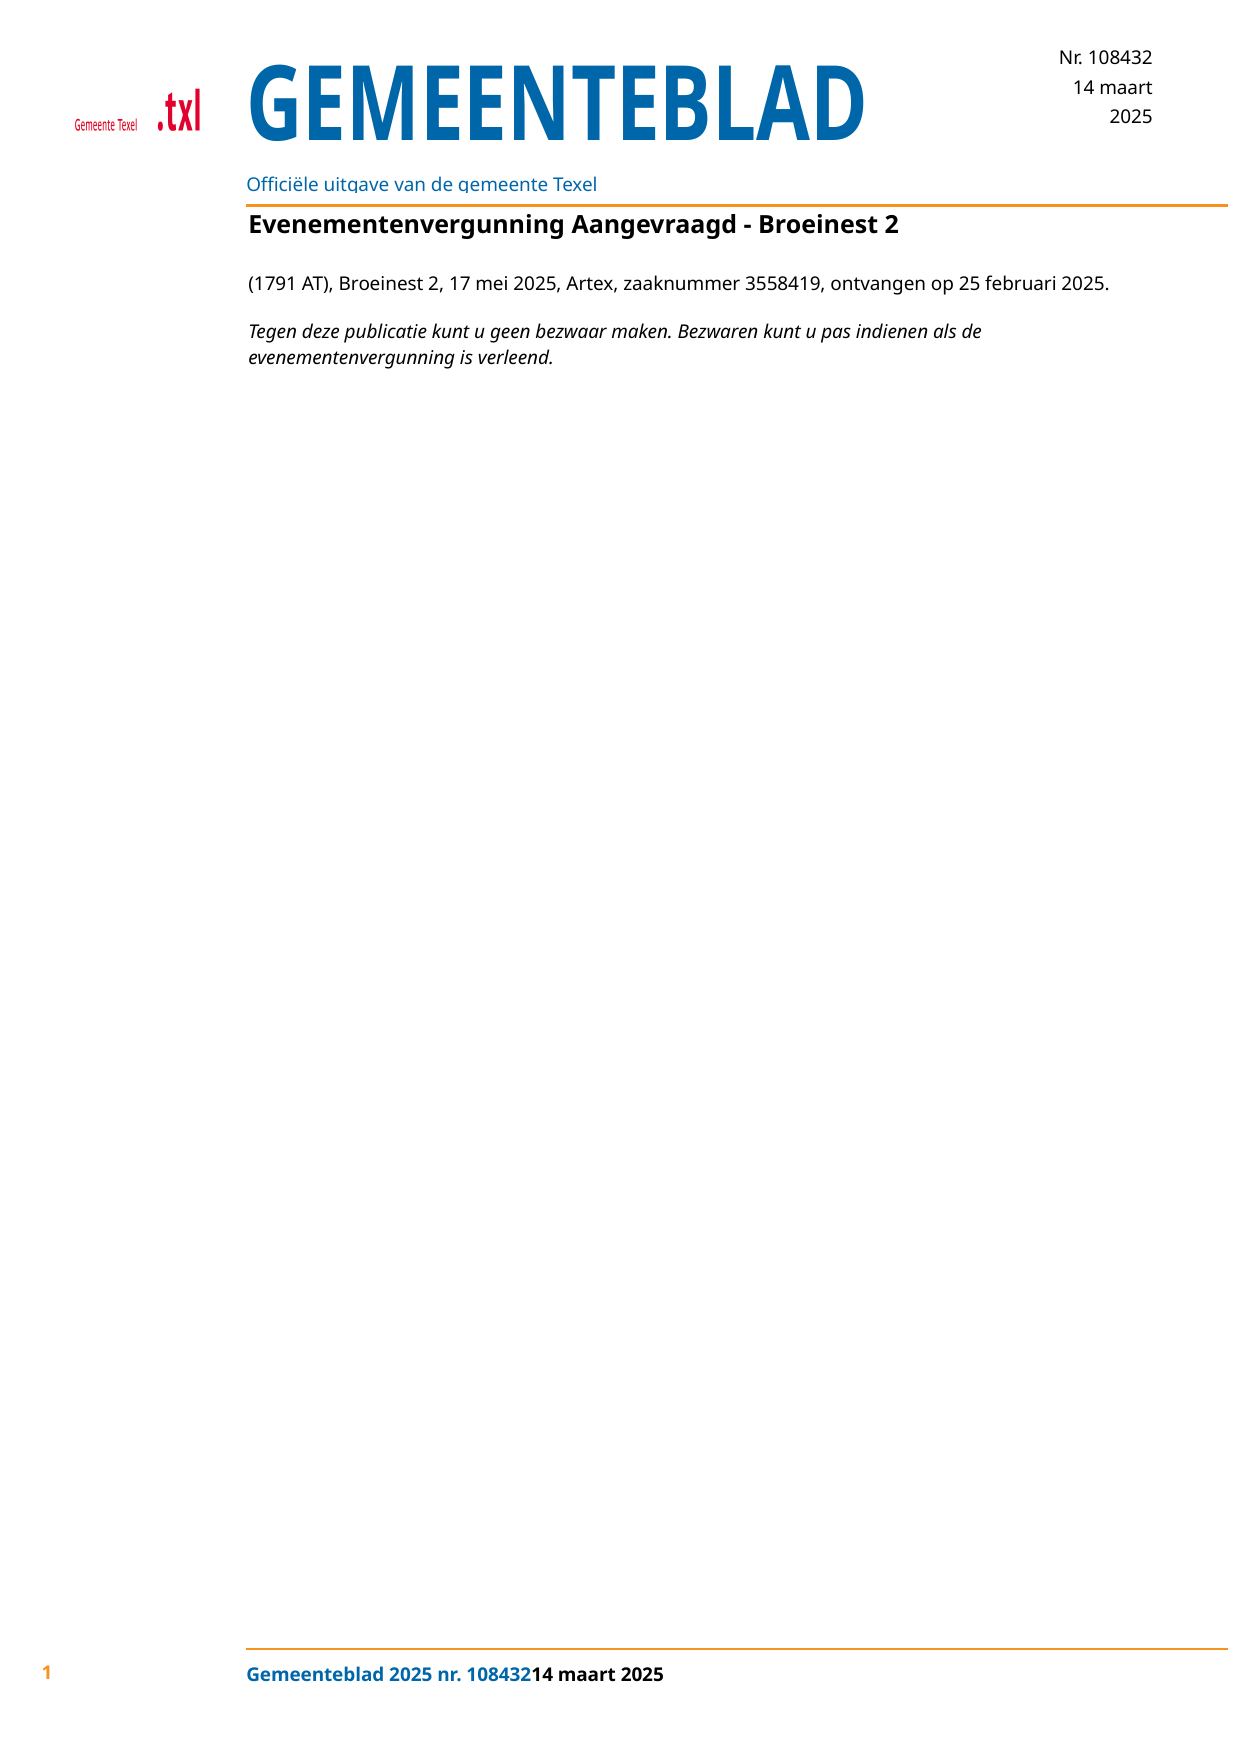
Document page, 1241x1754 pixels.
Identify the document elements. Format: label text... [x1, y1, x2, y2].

text Tegen deze publicatie kunt u geen bezwaar maken. Bezwaren kunt u pas indienen als de evenementenvergunning is verleend. [248, 318, 1152, 369]
text (1791 AT), Broeinest 2, 17 mei 2025, Artex, zaaknummer 3558419, ontvangen op 25 februari 2025. [248, 270, 1152, 296]
picture [41, 47, 231, 172]
text Evenementenvergunning Aangevraagd - Broeinest 2 [248, 207, 1152, 241]
